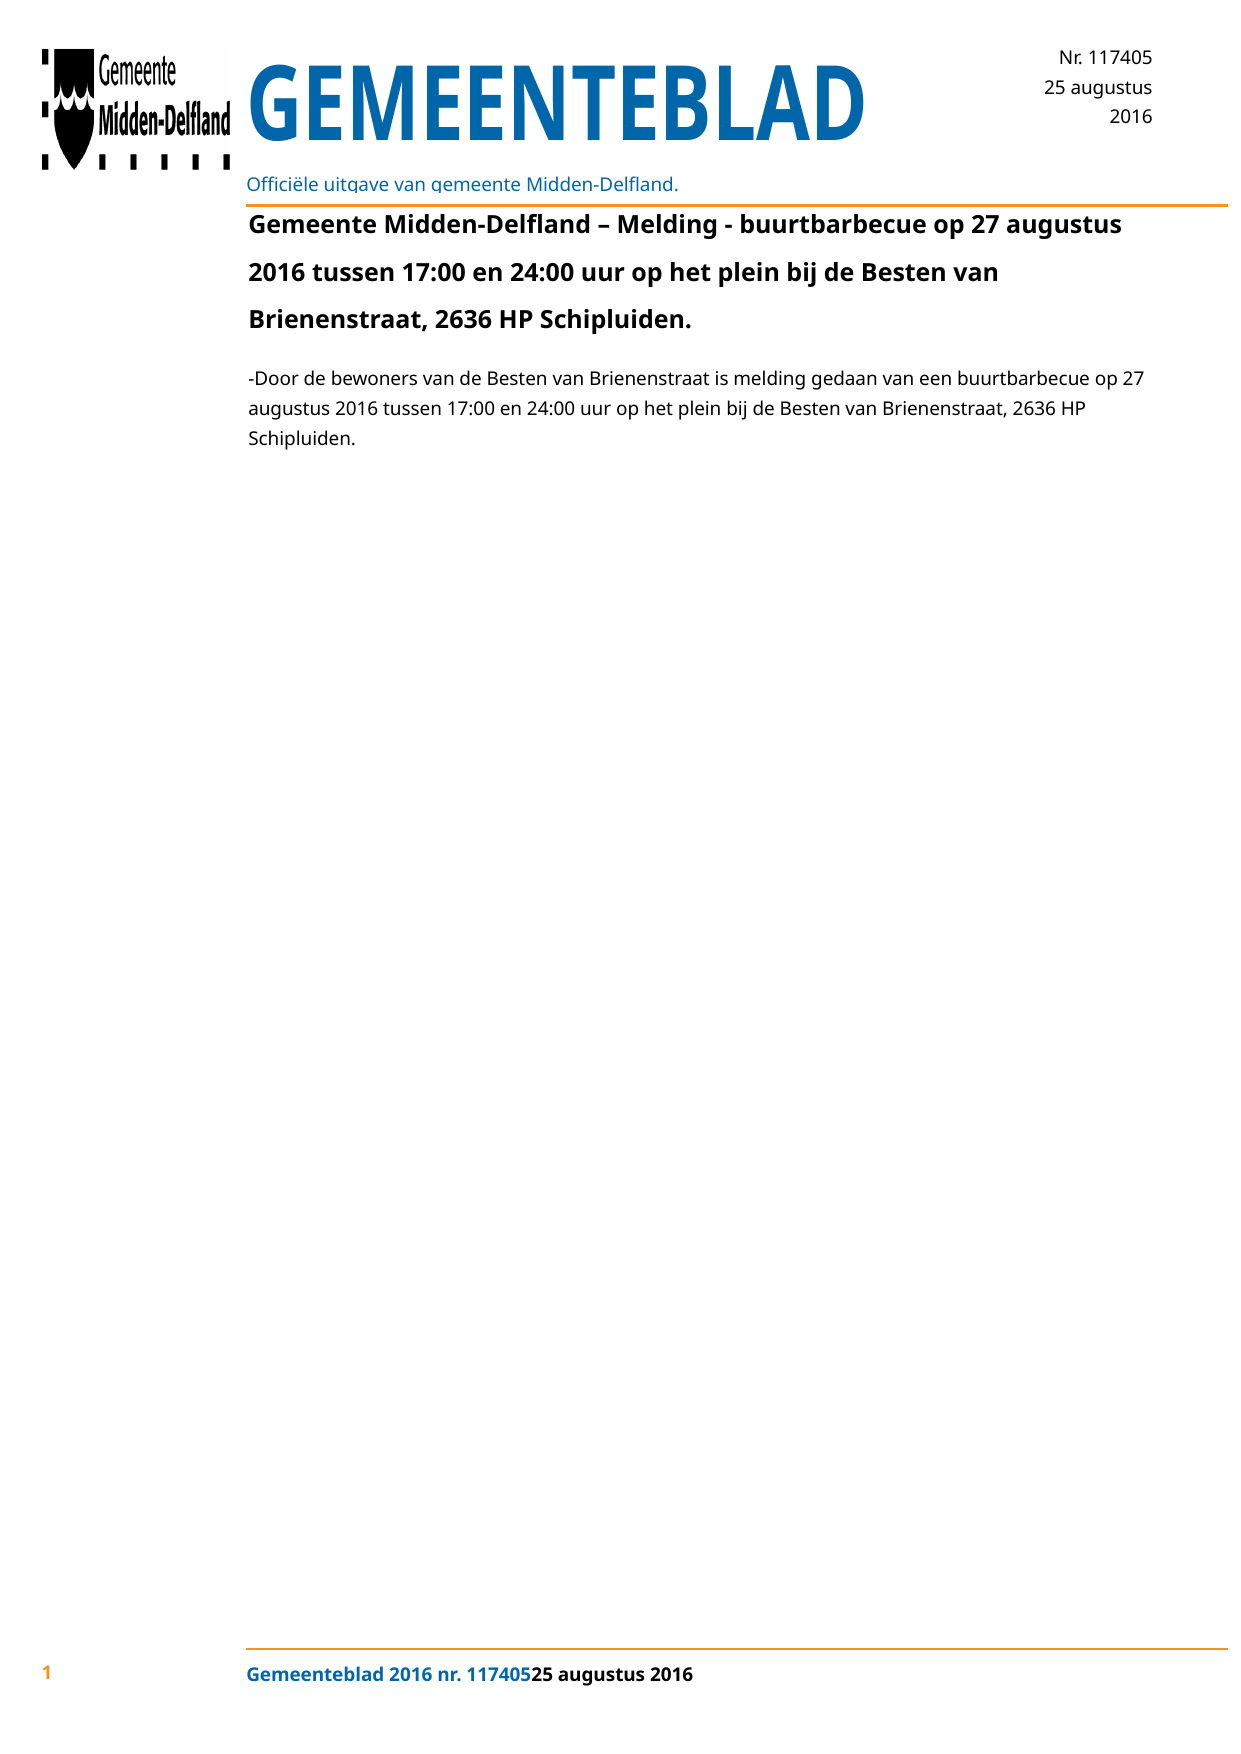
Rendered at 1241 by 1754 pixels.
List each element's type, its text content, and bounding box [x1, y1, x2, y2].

text Gemeente Midden-Delfland – Melding - buurtbarbecue op 27 augustus 2016 tussen 17:00 en 24:00 uur op het plein bij de Besten van Brienenstraat, 2636 HP Schipluiden. [248, 207, 1152, 336]
picture [41, 47, 231, 172]
text -Door de bewoners van de Besten van Brienenstraat is melding gedaan van een buurtbarbecue op 27 augustus 2016 tussen 17:00 en 24:00 uur op het plein bij de Besten van Brienenstraat, 2636 HP Schipluiden. [248, 366, 1152, 450]
